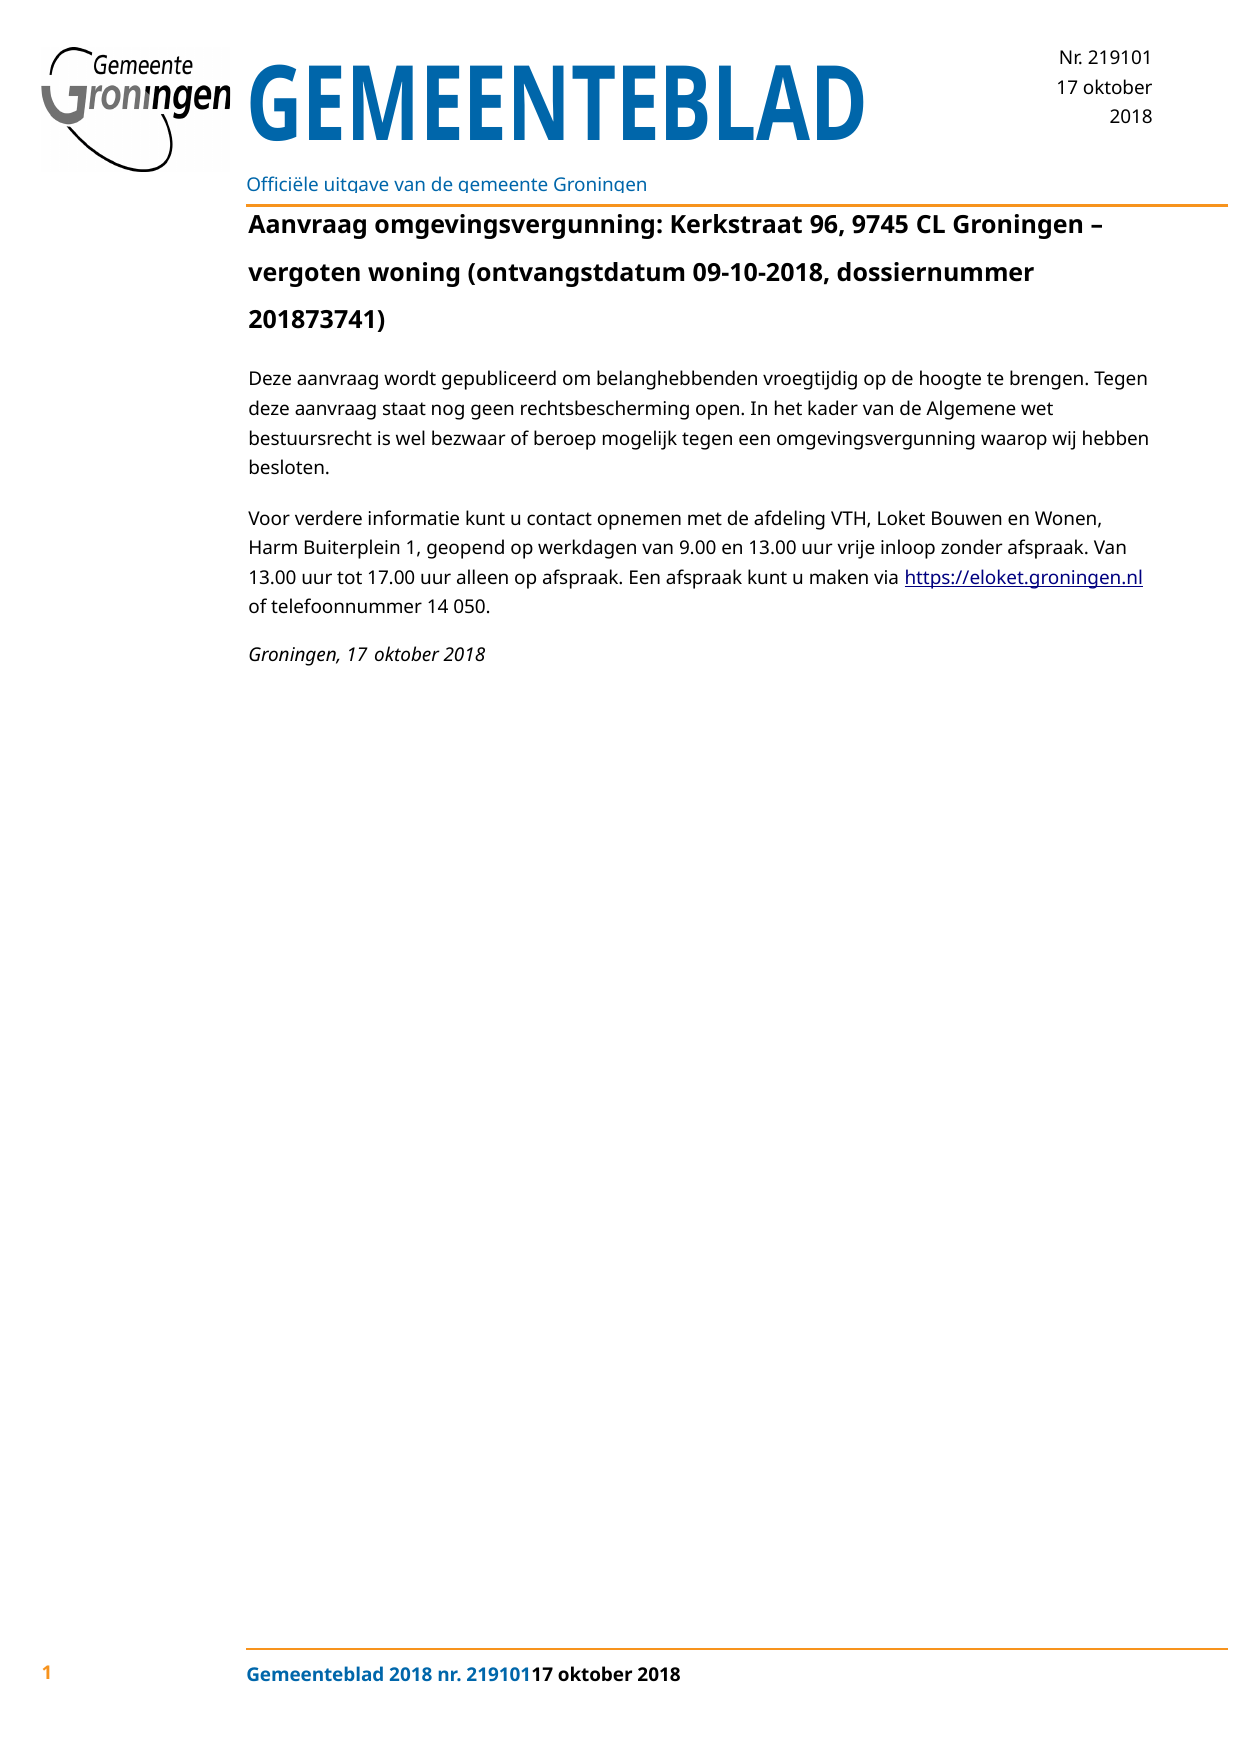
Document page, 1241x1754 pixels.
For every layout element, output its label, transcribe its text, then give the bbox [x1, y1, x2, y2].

picture [41, 47, 231, 172]
text Deze aanvraag wordt gepubliceerd om belanghebbenden vroegtijdig op de hoogte te brengen. Tegen deze aanvraag staat nog geen rechtsbescherming open. In het kader van de Algemene wet bestuursrecht is wel bezwaar of beroep mogelijk tegen een omgevingsvergunning waarop wij hebben besloten. [248, 366, 1152, 480]
text Groningen, 17 oktober 2018 [248, 641, 1152, 667]
text Voor verdere informatie kunt u contact opnemen met de afdeling VTH, Loket Bouwen en Wonen, Harm Buiterplein 1, geopend op werkdagen van 9.00 en 13.00 uur vrije inloop zonder afspraak. Van 13.00 uur tot 17.00 uur alleen op afspraak. Een afspraak kunt u maken via https://eloket.groningen.nl of telefoonnummer 14 050. [248, 505, 1152, 619]
text Aanvraag omgevingsvergunning: Kerkstraat 96, 9745 CL Groningen – vergoten woning (ontvangstdatum 09-10-2018, dossiernummer 201873741) [248, 207, 1152, 336]
